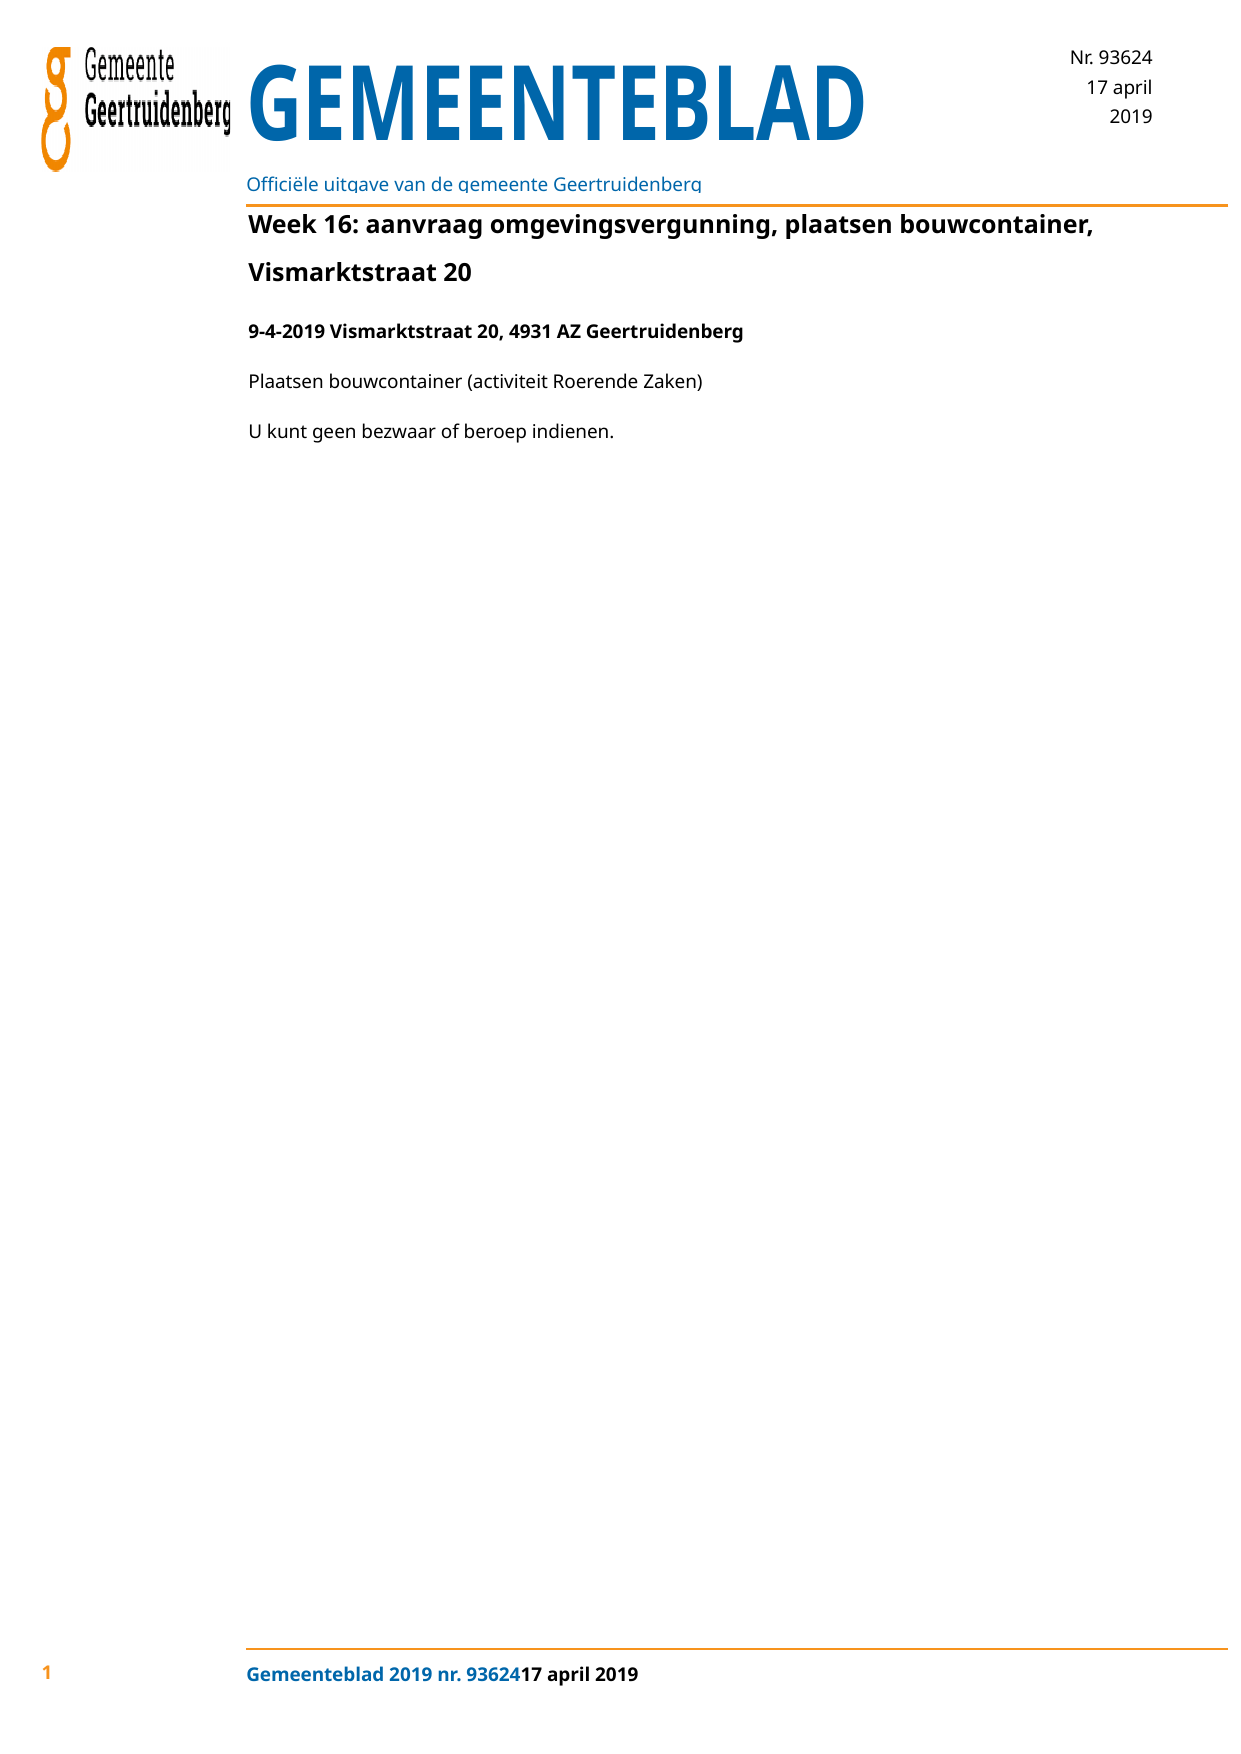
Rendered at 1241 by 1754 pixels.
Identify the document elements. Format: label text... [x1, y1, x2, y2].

picture [41, 47, 231, 172]
text Week 16: aanvraag omgevingsvergunning, plaatsen bouwcontainer, Vismarktstraat 20 [248, 207, 1152, 288]
text 9-4-2019 Vismarktstraat 20, 4931 AZ Geertruidenberg [248, 318, 1152, 344]
text U kunt geen bezwaar of beroep indienen. [248, 419, 1152, 444]
text Plaatsen bouwcontainer (activiteit Roerende Zaken) [248, 368, 1152, 394]
